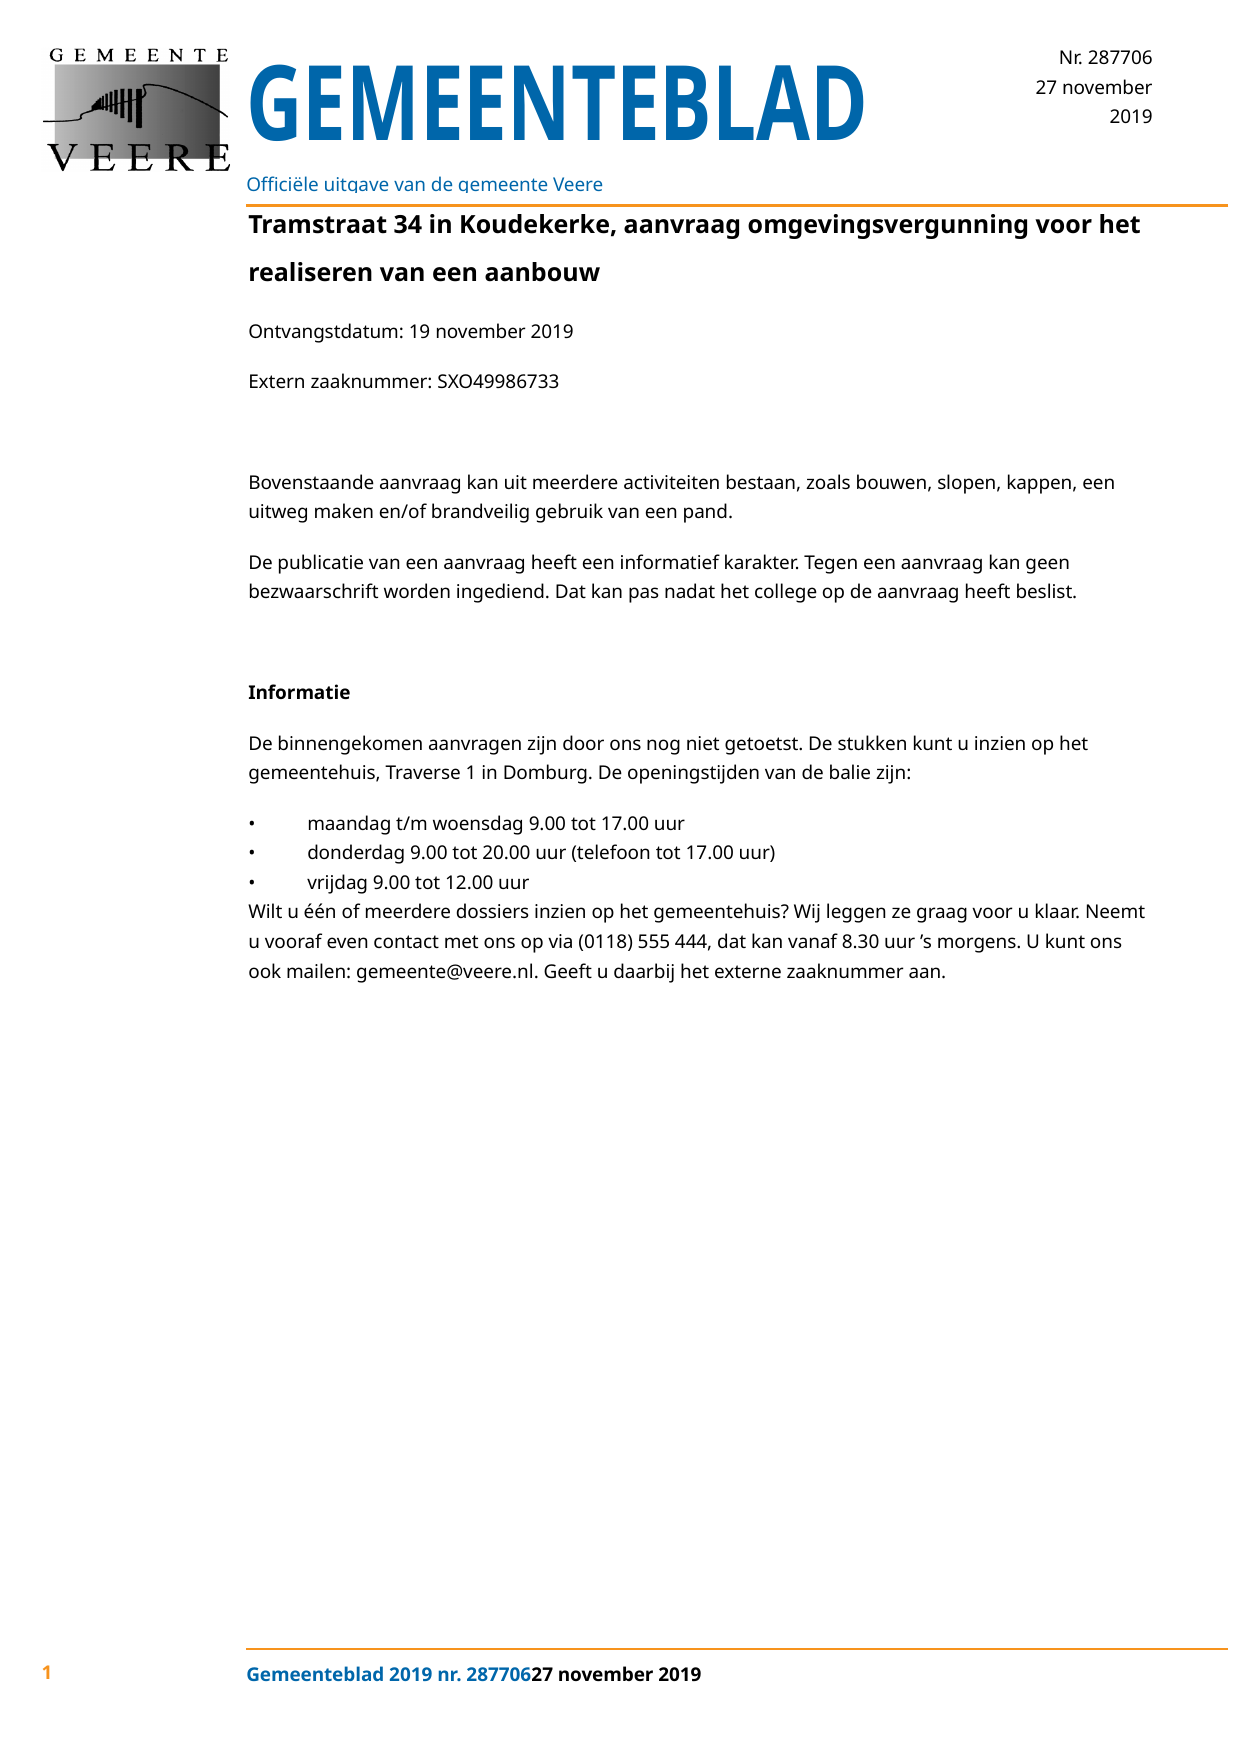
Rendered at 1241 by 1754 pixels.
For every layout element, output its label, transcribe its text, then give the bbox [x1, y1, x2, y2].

list donderdag 9.00 tot 20.00 uur (telefoon tot 17.00 uur) [248, 839, 1152, 865]
text Informatie [248, 679, 1152, 705]
text Wilt u één of meerdere dossiers inzien op het gemeentehuis? Wij leggen ze graag voor u klaar. Neemt u vooraf even contact met ons op via (0118) 555 444, dat kan vanaf 8.30 uur ’s morgens. U kunt ons ook mailen: gemeente@veere.nl. Geeft u daarbij het externe zaaknummer aan. [248, 899, 1152, 984]
text Bovenstaande aanvraag kan uit meerdere activiteiten bestaan, zoals bouwen, slopen, kappen, een uitweg maken en/of brandveilig gebruik van een pand. [248, 469, 1152, 524]
picture [41, 47, 231, 172]
text De publicatie van een aanvraag heeft een informatief karakter. Tegen een aanvraag kan geen bezwaarschrift worden ingediend. Dat kan pas nadat het college op de aanvraag heeft beslist. [248, 549, 1152, 604]
text Tramstraat 34 in Koudekerke, aanvraag omgevingsvergunning voor het realiseren van een aanbouw [248, 207, 1152, 288]
text De binnengekomen aanvragen zijn door ons nog niet getoetst. De stukken kunt u inzien op het gemeentehuis, Traverse 1 in Domburg. De openingstijden van de balie zijn: [248, 730, 1152, 785]
text Ontvangstdatum: 19 november 2019 [248, 318, 1152, 344]
list maandag t/m woensdag 9.00 tot 17.00 uur [248, 810, 1152, 836]
text Extern zaaknummer: SXO49986733 [248, 368, 1152, 394]
list vrijdag 9.00 tot 12.00 uur [248, 869, 1152, 895]
